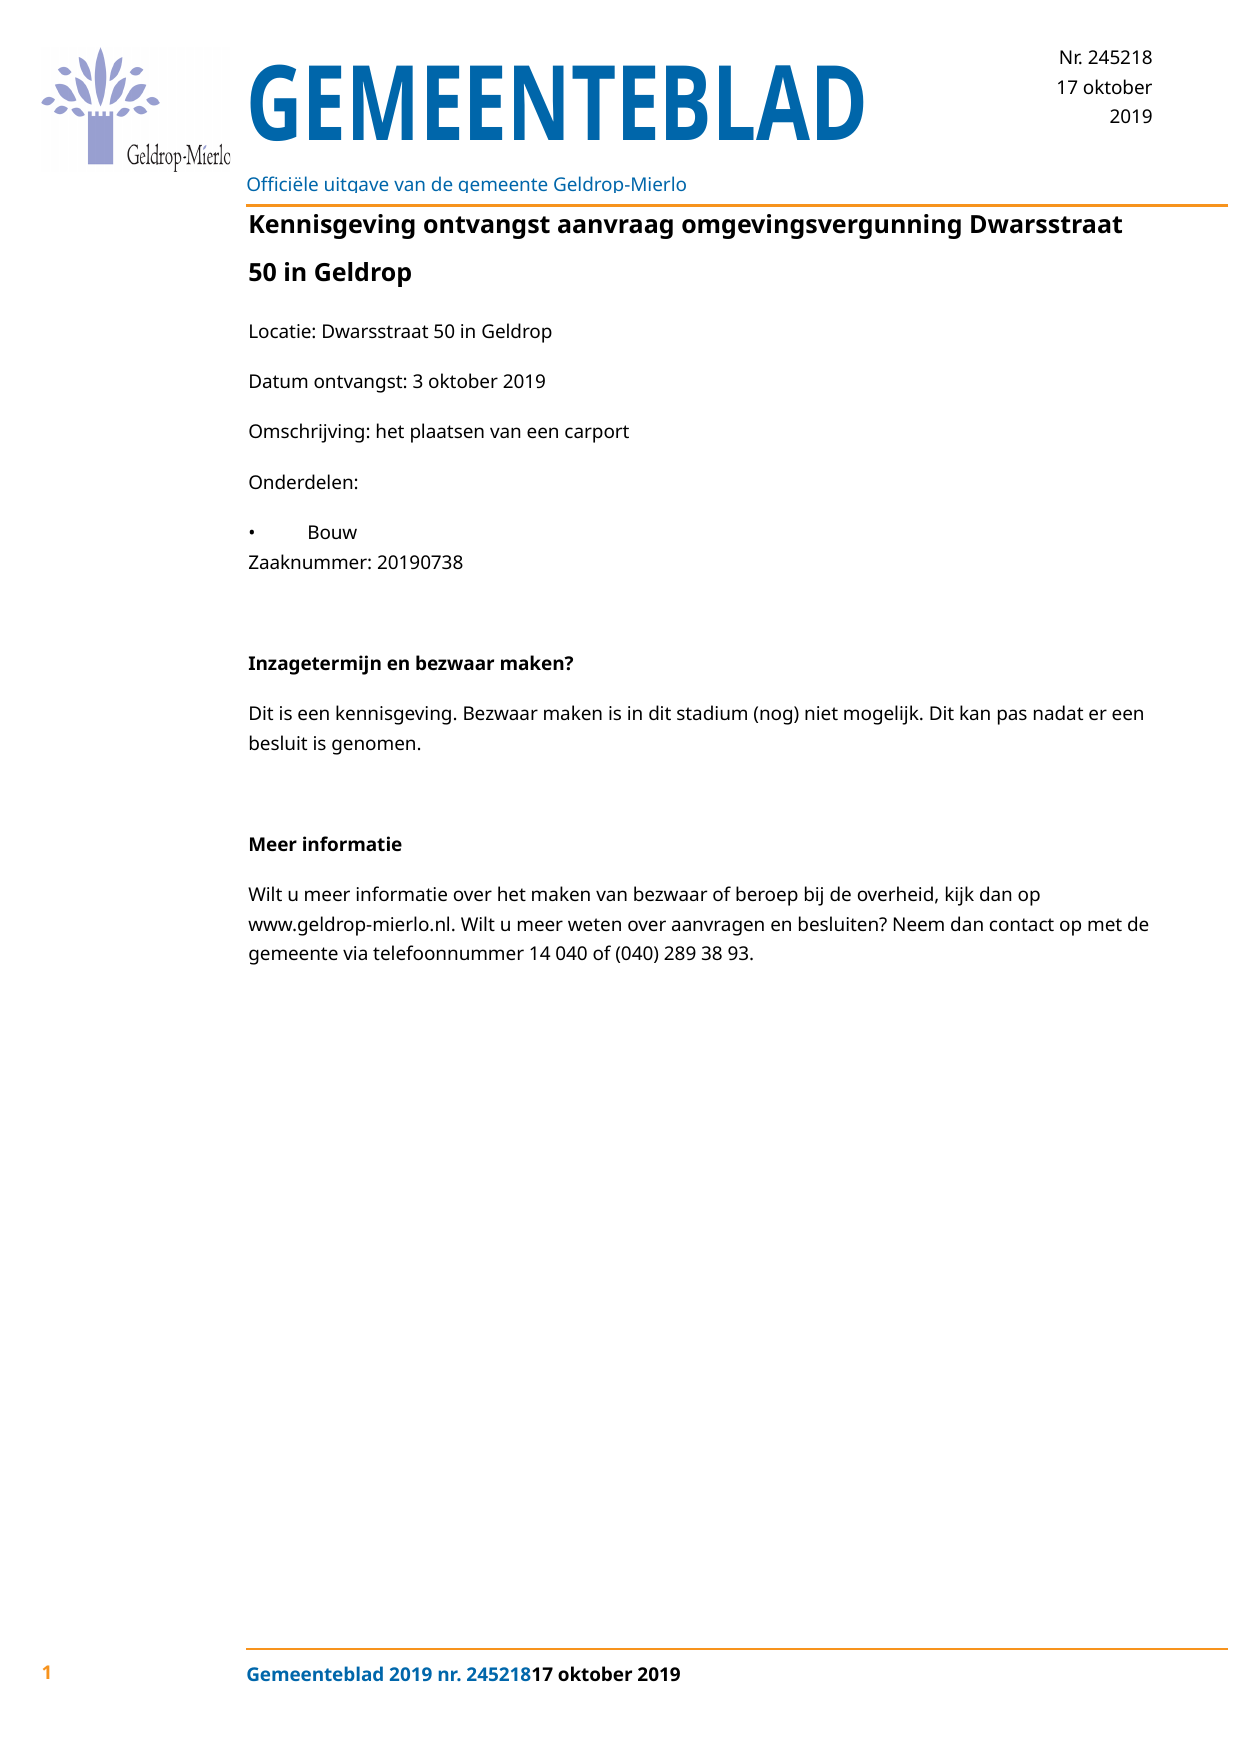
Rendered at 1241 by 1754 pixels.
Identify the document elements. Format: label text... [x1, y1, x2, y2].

text Zaaknummer: 20190738 [248, 549, 1152, 575]
text Inzagetermijn en bezwaar maken? [248, 650, 1152, 676]
text Datum ontvangst: 3 oktober 2019 [248, 368, 1152, 394]
text Dit is een kennisgeving. Bezwaar maken is in dit stadium (nog) niet mogelijk. Dit kan pas nadat er een besluit is genomen. [248, 700, 1152, 756]
picture [41, 47, 231, 172]
text Wilt u meer informatie over het maken van bezwaar of beroep bij de overheid, kijk dan op www.geldrop-mierlo.nl. Wilt u meer weten over aanvragen en besluiten? Neem dan contact op met de gemeente via telefoonnummer 14 040 of (040) 289 38 93. [248, 881, 1152, 966]
text Kennisgeving ontvangst aanvraag omgevingsvergunning Dwarsstraat 50 in Geldrop [248, 207, 1152, 288]
text Omschrijving: het plaatsen van een carport [248, 419, 1152, 444]
list Bouw [248, 519, 1152, 545]
text Meer informatie [248, 831, 1152, 857]
text Locatie: Dwarsstraat 50 in Geldrop [248, 318, 1152, 344]
text Onderdelen: [248, 469, 1152, 495]
